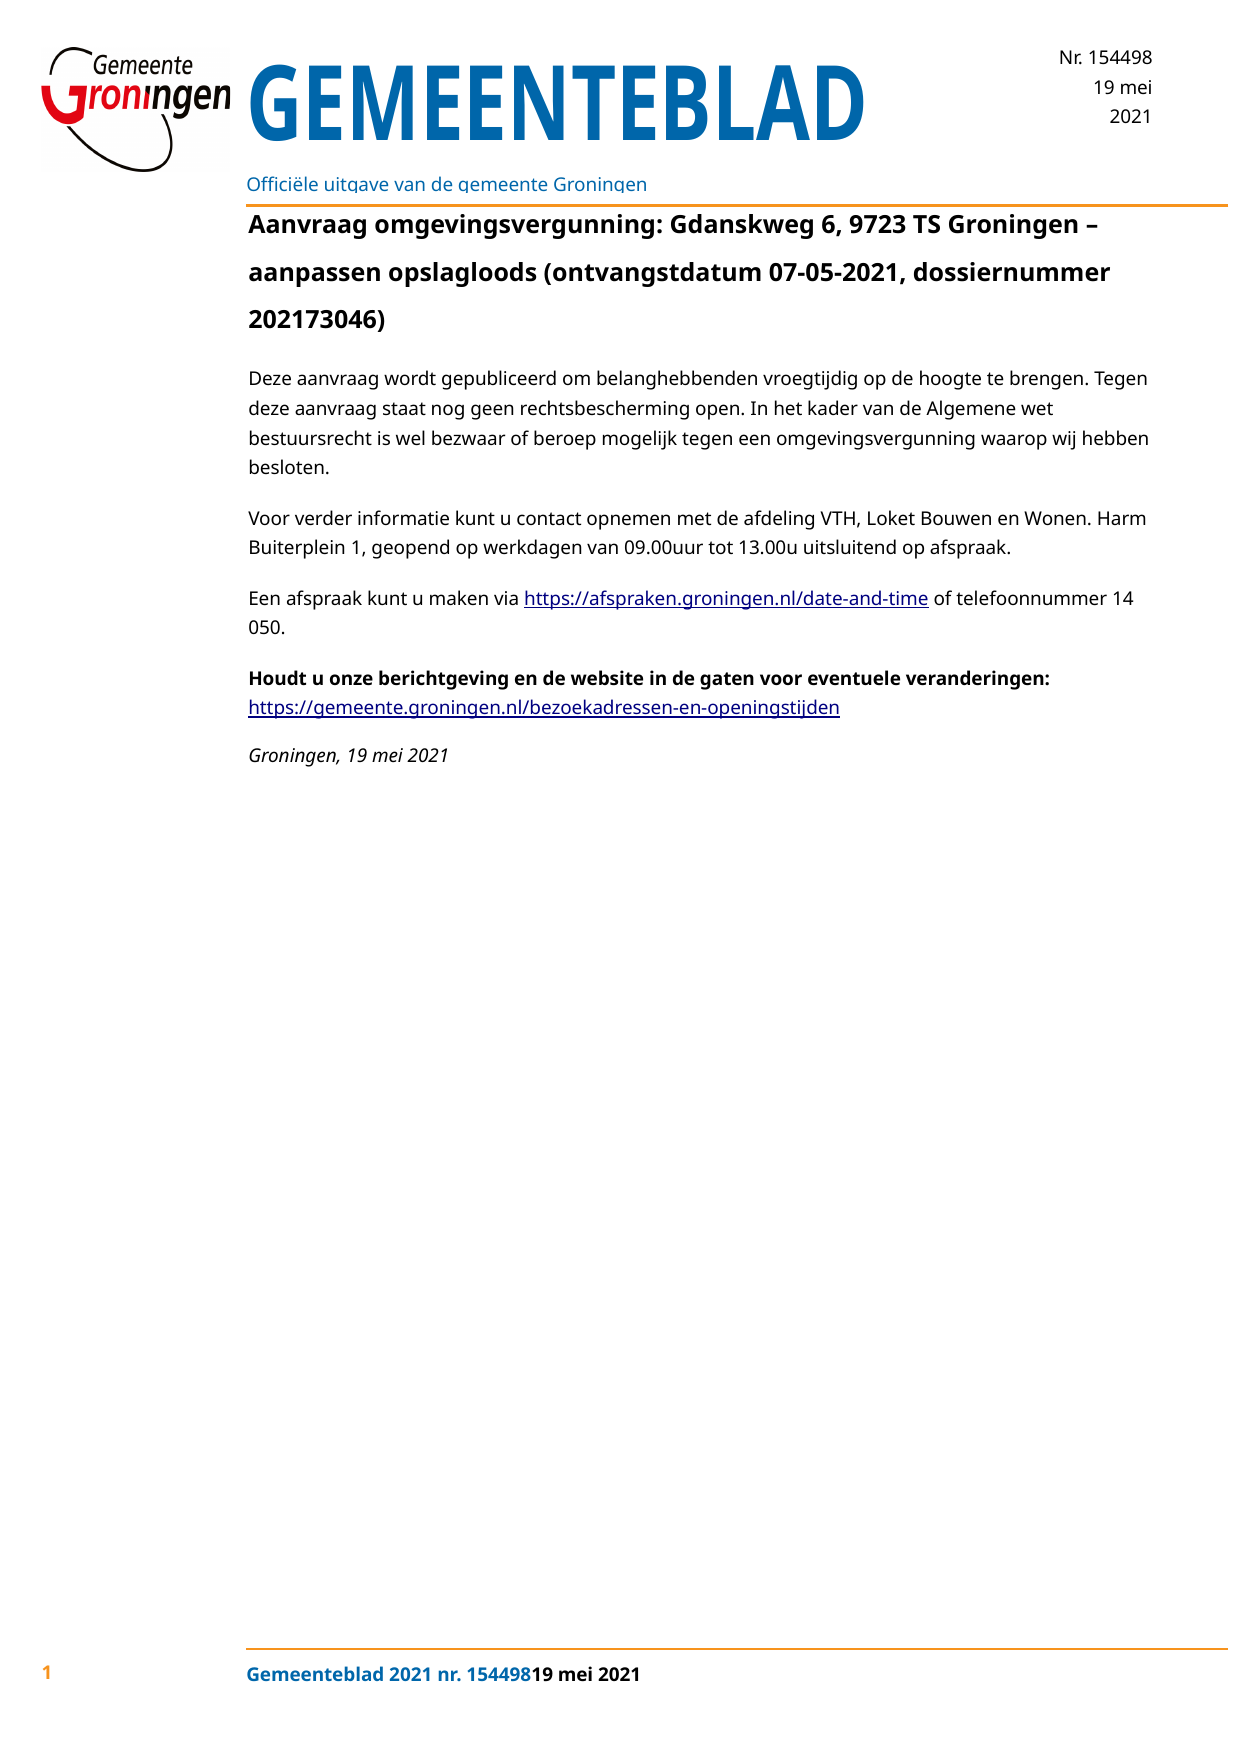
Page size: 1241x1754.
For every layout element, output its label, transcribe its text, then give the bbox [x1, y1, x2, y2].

text Deze aanvraag wordt gepubliceerd om belanghebbenden vroegtijdig op de hoogte te brengen. Tegen deze aanvraag staat nog geen rechtsbescherming open. In het kader van de Algemene wet bestuursrecht is wel bezwaar of beroep mogelijk tegen een omgevingsvergunning waarop wij hebben besloten. [248, 366, 1152, 480]
text Voor verder informatie kunt u contact opnemen met de afdeling VTH, Loket Bouwen en Wonen. Harm Buiterplein 1, geopend op werkdagen van 09.00uur tot 13.00u uitsluitend op afspraak. [248, 505, 1152, 560]
picture [41, 47, 231, 172]
text Aanvraag omgevingsvergunning: Gdanskweg 6, 9723 TS Groningen – aanpassen opslagloods (ontvangstdatum 07-05-2021, dossiernummer 202173046) [248, 207, 1152, 336]
text Een afspraak kunt u maken via https://afspraken.groningen.nl/date-and-time of telefoonnummer 14 050. [248, 585, 1152, 640]
text Groningen, 19 mei 2021 [248, 742, 1152, 768]
text Houdt u onze berichtgeving en de website in de gaten voor eventuele veranderingen: https://gemeente.groningen.nl/bezoekadressen-en-openingstijden [248, 665, 1152, 720]
